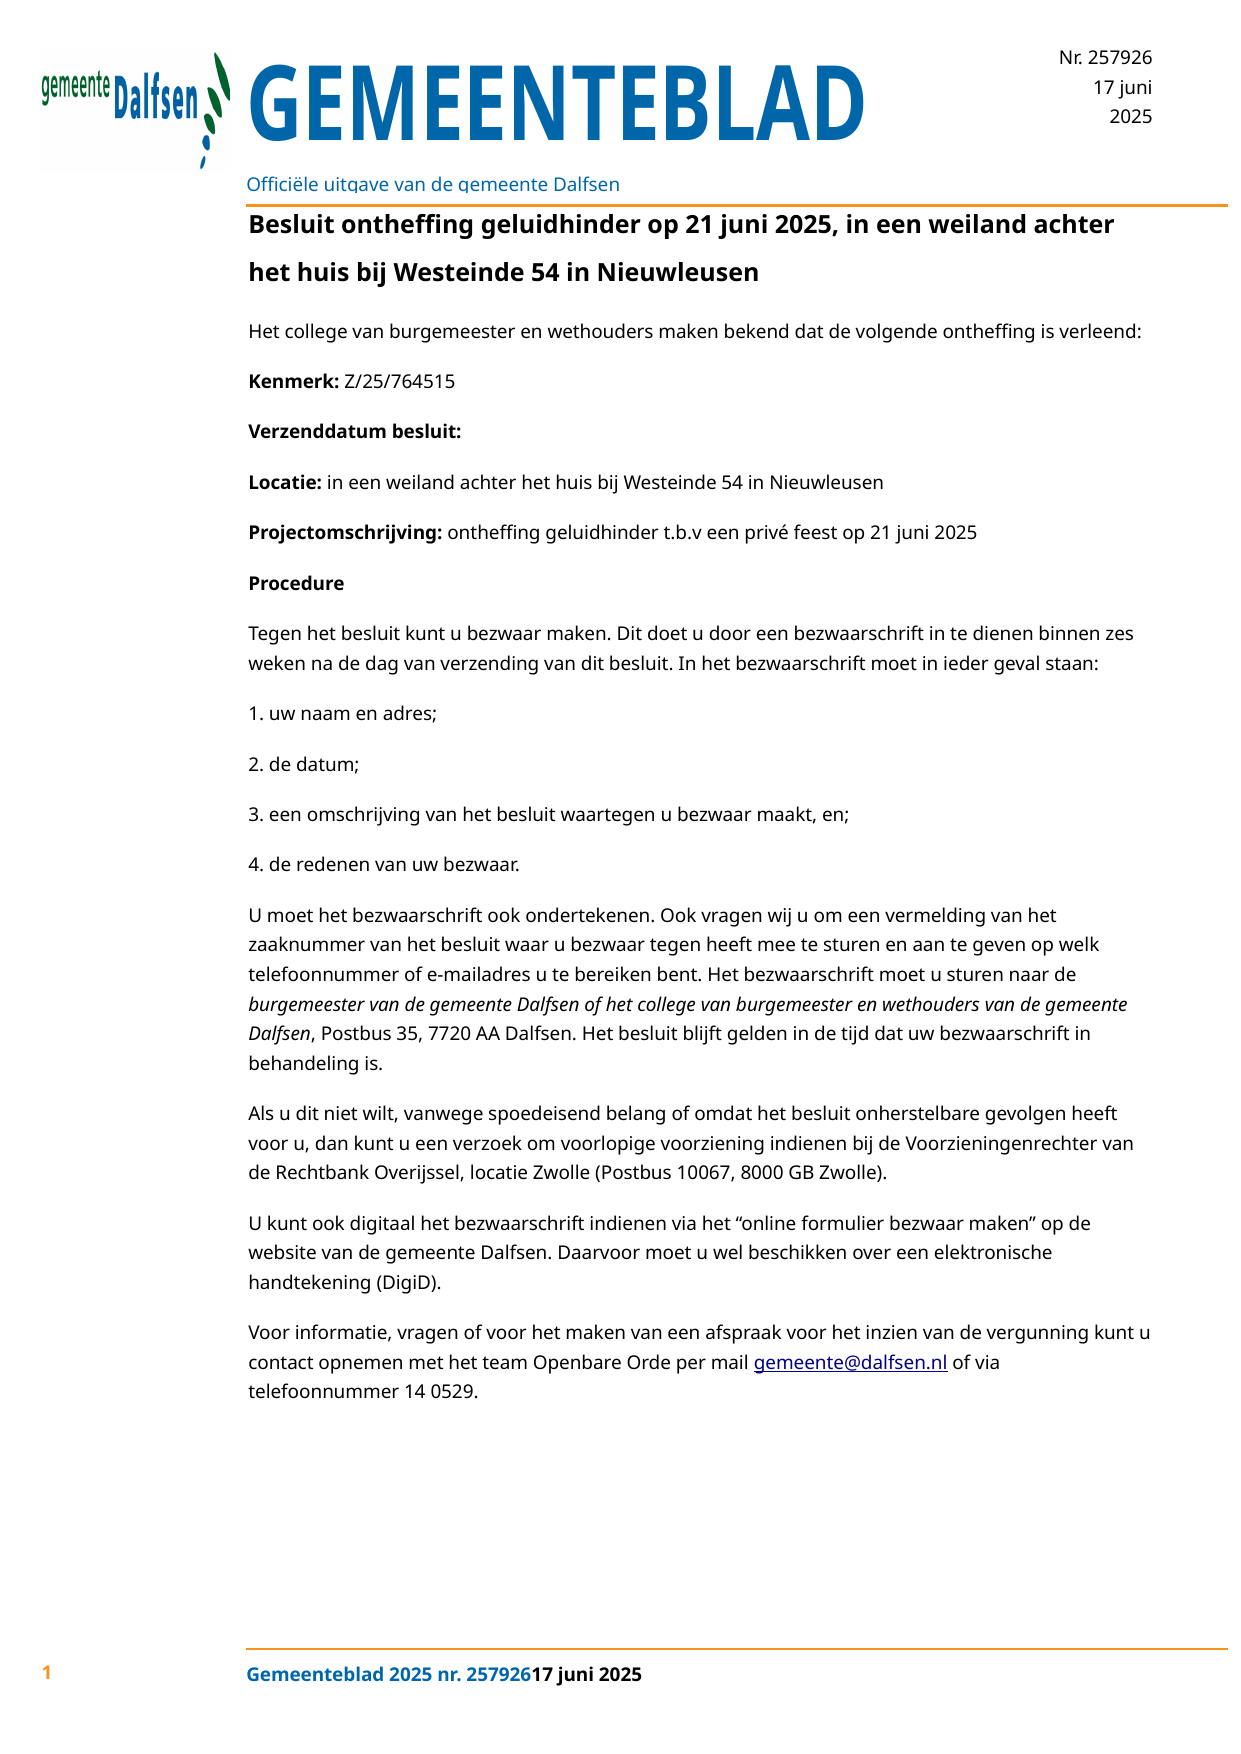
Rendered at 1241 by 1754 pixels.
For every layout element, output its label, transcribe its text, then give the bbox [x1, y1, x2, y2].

text U moet het bezwaarschrift ook ondertekenen. Ook vragen wij u om een vermelding van het zaaknummer van het besluit waar u bezwaar tegen heeft mee te sturen en aan te geven op welk telefoonnummer of e-mailadres u te bereiken bent. Het bezwaarschrift moet u sturen naar de burgemeester van de gemeente Dalfsen of het college van burgemeester en wethouders van de gemeente Dalfsen, Postbus 35, 7720 AA Dalfsen. Het besluit blijft gelden in de tijd dat uw bezwaarschrift in behandeling is. [248, 902, 1152, 1076]
text Tegen het besluit kunt u bezwaar maken. Dit doet u door een bezwaarschrift in te dienen binnen zes weken na de dag van verzending van dit besluit. In het bezwaarschrift moet in ieder geval staan: [248, 620, 1152, 676]
text 1. uw naam en adres; [248, 700, 1152, 726]
text U kunt ook digitaal het bezwaarschrift indienen via het “online formulier bezwaar maken” op de website van de gemeente Dalfsen. Daarvoor moet u wel beschikken over een elektronische handtekening (DigiD). [248, 1210, 1152, 1295]
text Als u dit niet wilt, vanwege spoedeisend belang of omdat het besluit onherstelbare gevolgen heeft voor u, dan kunt u een verzoek om voorlopige voorziening indienen bij de Voorzieningenrechter van de Rechtbank Overijssel, locatie Zwolle (Postbus 10067, 8000 GB Zwolle). [248, 1100, 1152, 1185]
text Locatie: in een weiland achter het huis bij Westeinde 54 in Nieuwleusen [248, 469, 1152, 495]
text 3. een omschrijving van het besluit waartegen u bezwaar maakt, en; [248, 801, 1152, 827]
text 2. de datum; [248, 751, 1152, 777]
text Het college van burgemeester en wethouders maken bekend dat de volgende ontheffing is verleend: [248, 318, 1152, 344]
text Verzenddatum besluit: [248, 419, 1152, 444]
text Projectomschrijving: ontheffing geluidhinder t.b.v een privé feest op 21 juni 2025 [248, 519, 1152, 545]
text Voor informatie, vragen of voor het maken van een afspraak voor het inzien van de vergunning kunt u contact opnemen met het team Openbare Orde per mail gemeente@dalfsen.nl of via telefoonnummer 14 0529. [248, 1319, 1152, 1404]
text Kenmerk: Z/25/764515 [248, 368, 1152, 394]
text Besluit ontheffing geluidhinder op 21 juni 2025, in een weiland achter het huis bij Westeinde 54 in Nieuwleusen [248, 207, 1152, 288]
text 4. de redenen van uw bezwaar. [248, 852, 1152, 877]
picture [41, 47, 231, 172]
text Procedure [248, 570, 1152, 596]
